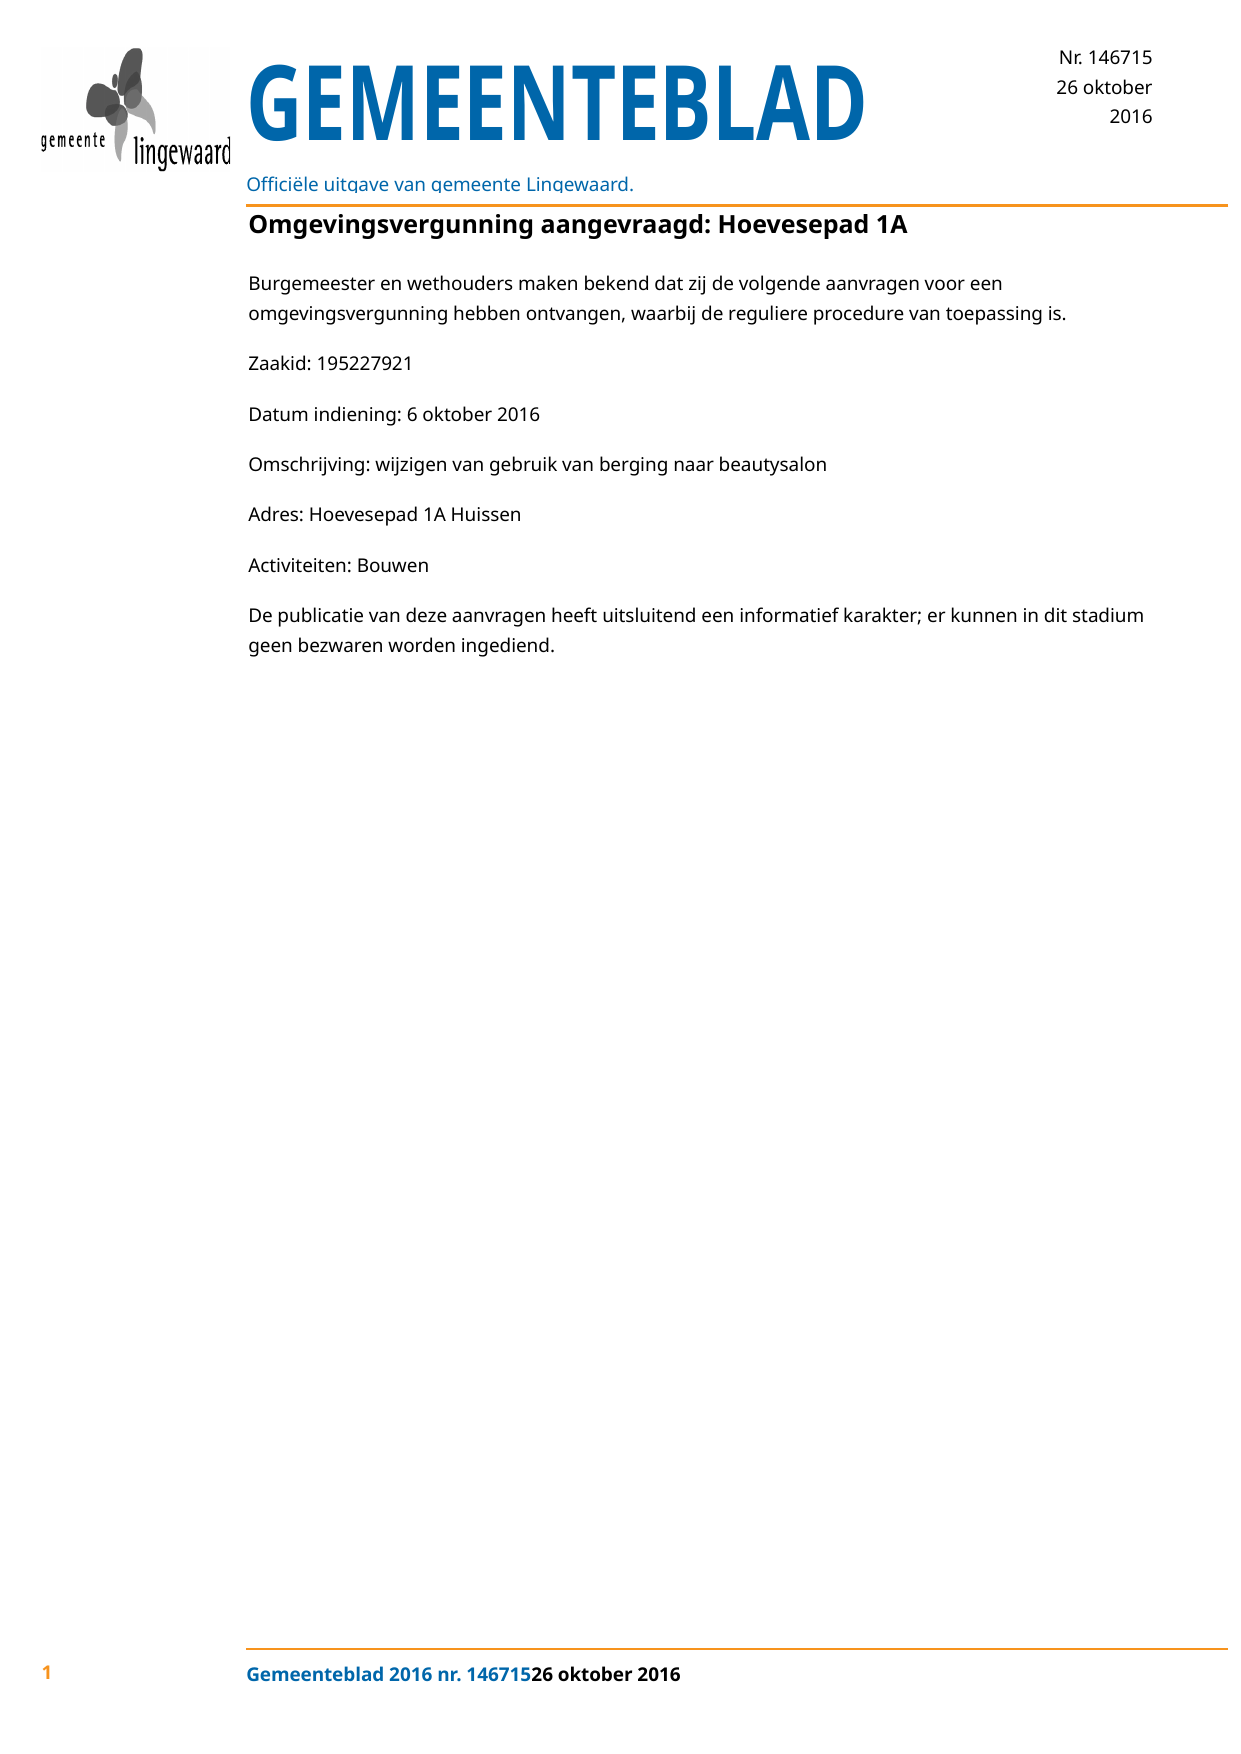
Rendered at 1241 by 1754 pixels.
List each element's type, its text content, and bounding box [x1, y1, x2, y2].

text Activiteiten: Bouwen [248, 552, 1152, 578]
text Omschrijving: wijzigen van gebruik van berging naar beautysalon [248, 451, 1152, 477]
text Adres: Hoevesepad 1A Huissen [248, 502, 1152, 527]
picture [41, 47, 231, 172]
text Burgemeester en wethouders maken bekend dat zij de volgende aanvragen voor een omgevingsvergunning hebben ontvangen, waarbij de reguliere procedure van toepassing is. [248, 270, 1152, 326]
text Zaakid: 195227921 [248, 350, 1152, 376]
text Omgevingsvergunning aangevraagd: Hoevesepad 1A [248, 207, 1152, 241]
text Datum indiening: 6 oktober 2016 [248, 401, 1152, 426]
text De publicatie van deze aanvragen heeft uitsluitend een informatief karakter; er kunnen in dit stadium geen bezwaren worden ingediend. [248, 602, 1152, 658]
